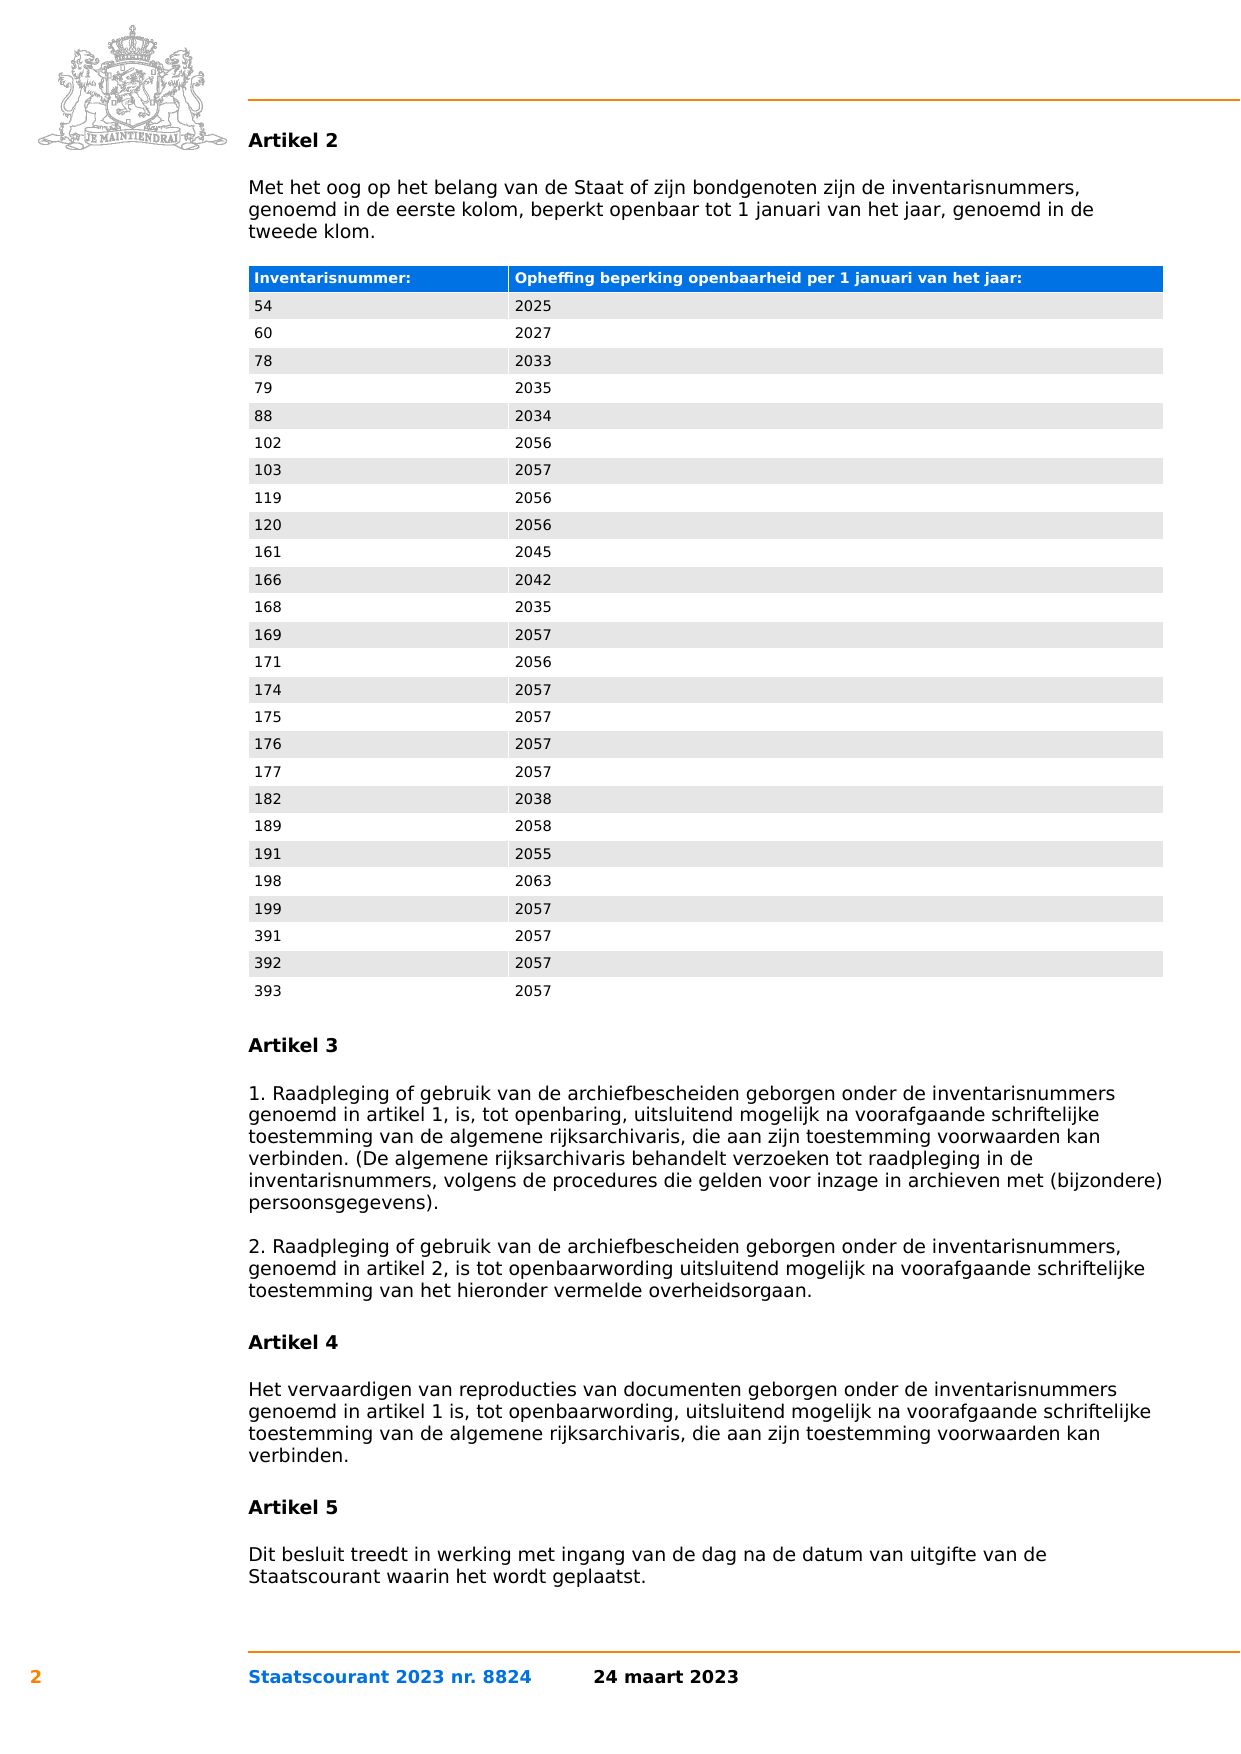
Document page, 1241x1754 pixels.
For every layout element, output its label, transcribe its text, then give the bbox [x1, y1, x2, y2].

table_header Inventarisnummer: [249, 266, 508, 292]
table_cell 2057 [509, 951, 1163, 977]
text Met het oog op het belang van de Staat of zijn bondgenoten zijn de inventarisnummers, genoemd in de eerste kolom, beperkt openbaar tot 1 januari van het jaar, genoemd in de tweede klom. [248, 177, 1163, 243]
subtitle Artikel 4 [248, 1332, 1163, 1354]
table_cell 175 [249, 704, 508, 730]
table_cell 60 [249, 321, 508, 347]
table_cell 166 [249, 567, 508, 593]
table_cell 198 [249, 869, 508, 895]
table_cell 2057 [509, 978, 1163, 1004]
table_cell 2056 [509, 430, 1163, 456]
table_cell 199 [249, 896, 508, 922]
picture [38, 25, 227, 150]
table_cell 2025 [509, 293, 1163, 319]
table_cell 102 [249, 430, 508, 456]
table_cell 2027 [509, 321, 1163, 347]
table_cell 79 [249, 375, 508, 402]
table_cell 2056 [509, 485, 1163, 511]
subtitle Artikel 5 [248, 1497, 1163, 1519]
table_cell 119 [249, 485, 508, 511]
table_cell 2058 [509, 814, 1163, 840]
table_cell 2035 [509, 595, 1163, 621]
table_cell 169 [249, 622, 508, 648]
table_cell 2056 [509, 512, 1163, 539]
subtitle Artikel 3 [248, 1035, 1163, 1057]
text 2. Raadpleging of gebruik van de archiefbescheiden geborgen onder de inventarisnummers, genoemd in artikel 2, is tot openbaarwording uitsluitend mogelijk na voorafgaande schriftelijke toestemming van het hieronder vermelde overheidsorgaan. [248, 1236, 1163, 1302]
table_cell 2038 [509, 786, 1163, 813]
table_cell 168 [249, 595, 508, 621]
table_cell 120 [249, 512, 508, 539]
table_cell 2055 [509, 841, 1163, 867]
table_cell 2057 [509, 731, 1163, 758]
table_cell 88 [249, 403, 508, 429]
table_cell 2057 [509, 458, 1163, 484]
table_header Opheffing beperking openbaarheid per 1 januari van het jaar: [509, 266, 1163, 292]
table_cell 103 [249, 458, 508, 484]
text 1. Raadpleging of gebruik van de archiefbescheiden geborgen onder de inventarisnummers genoemd in artikel 1, is, tot openbaring, uitsluitend mogelijk na voorafgaande schriftelijke toestemming van de algemene rijksarchivaris, die aan zijn toestemming voorwaarden kan verbinden. (De algemene rijksarchivaris behandelt verzoeken tot raadpleging in de inventarisnummers, volgens de procedures die gelden voor inzage in archieven met (bijzondere) persoonsgegevens). [248, 1082, 1163, 1214]
table_cell 174 [249, 677, 508, 703]
subtitle Artikel 2 [248, 130, 1163, 152]
table_cell 191 [249, 841, 508, 867]
table_cell 54 [249, 293, 508, 319]
table_cell 189 [249, 814, 508, 840]
table_cell 2057 [509, 759, 1163, 785]
table_cell 393 [249, 978, 508, 1004]
table_cell 182 [249, 786, 508, 813]
text Dit besluit treedt in werking met ingang van de dag na de datum van uitgifte van de Staatscourant waarin het wordt geplaatst. [248, 1544, 1163, 1588]
table_cell 78 [249, 348, 508, 374]
table_cell 2033 [509, 348, 1163, 374]
table_cell 176 [249, 731, 508, 758]
table_cell 392 [249, 951, 508, 977]
table_cell 2035 [509, 375, 1163, 402]
table_cell 2063 [509, 869, 1163, 895]
table_cell 2057 [509, 622, 1163, 648]
table_cell 2045 [509, 540, 1163, 566]
text Het vervaardigen van reproducties van documenten geborgen onder de inventarisnummers genoemd in artikel 1 is, tot openbaarwording, uitsluitend mogelijk na voorafgaande schriftelijke toestemming van de algemene rijksarchivaris, die aan zijn toestemming voorwaarden kan verbinden. [248, 1379, 1163, 1467]
table_cell 2057 [509, 896, 1163, 922]
table_cell 2057 [509, 923, 1163, 949]
table_cell 161 [249, 540, 508, 566]
table_cell 2057 [509, 677, 1163, 703]
table_cell 391 [249, 923, 508, 949]
table_cell 177 [249, 759, 508, 785]
table_cell 2042 [509, 567, 1163, 593]
table_cell 2056 [509, 649, 1163, 676]
table_cell 2057 [509, 704, 1163, 730]
table_cell 2034 [509, 403, 1163, 429]
table_cell 171 [249, 649, 508, 676]
